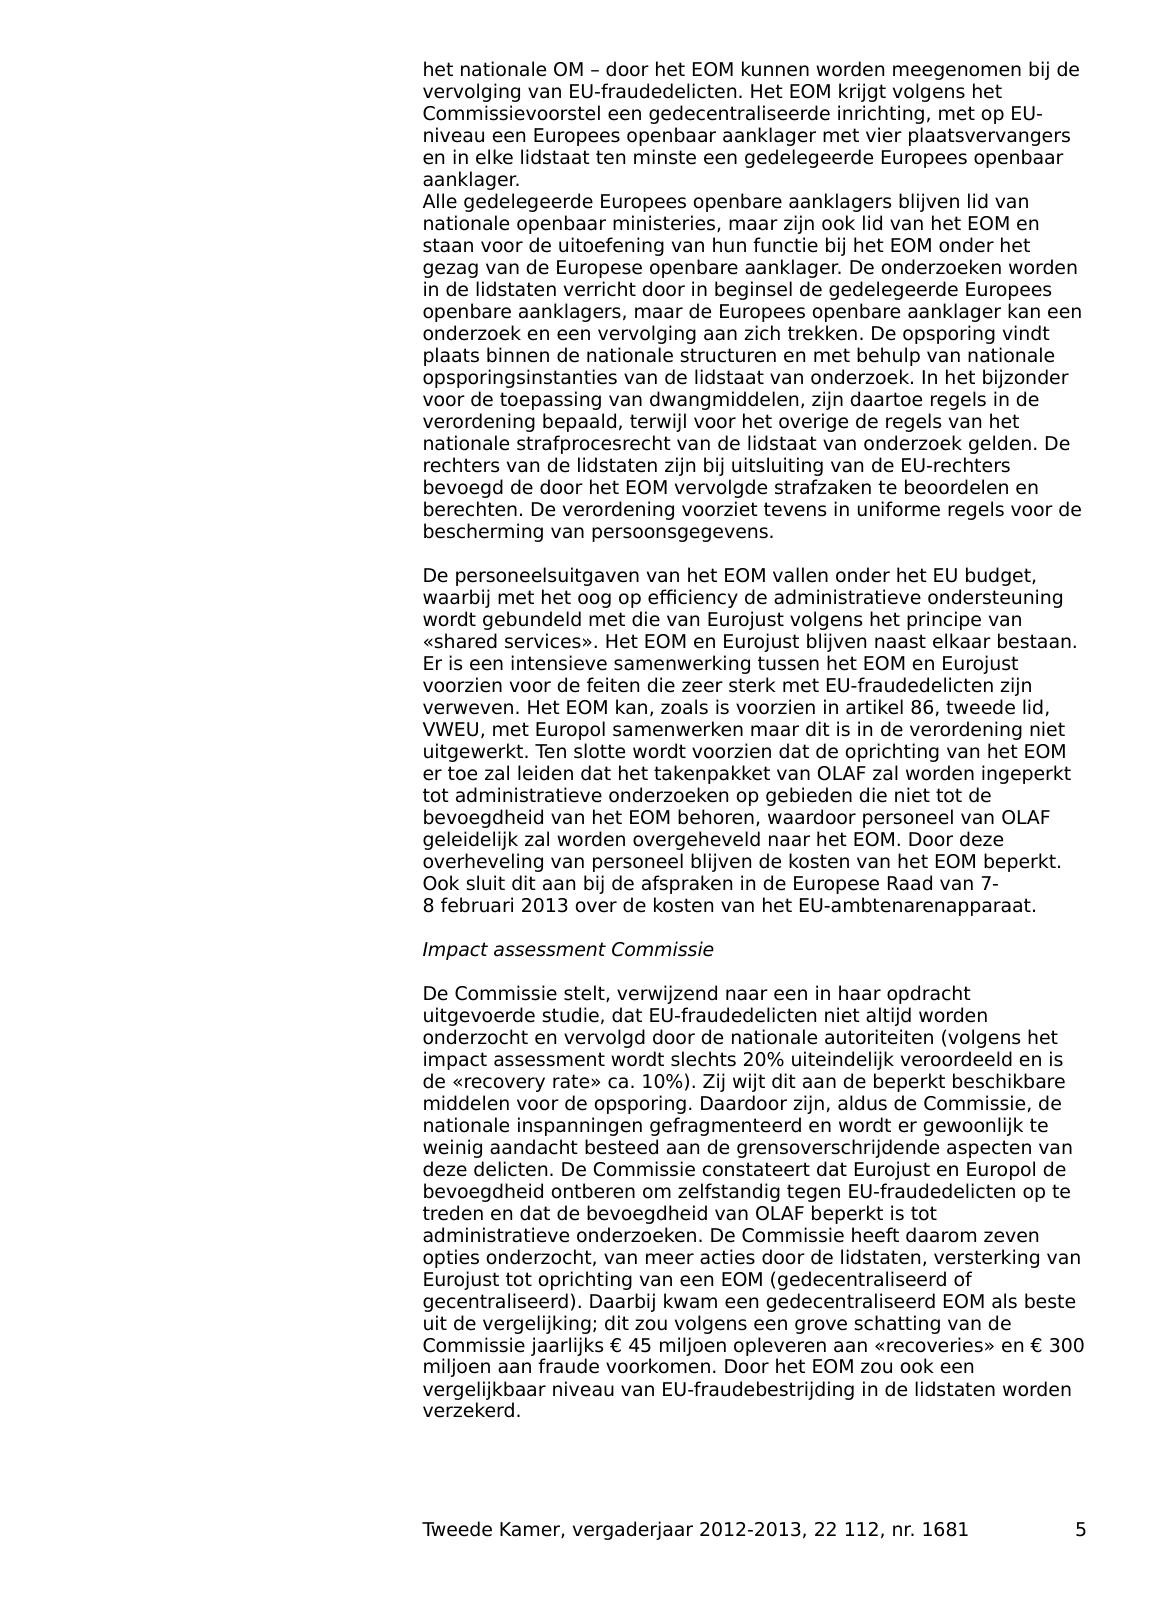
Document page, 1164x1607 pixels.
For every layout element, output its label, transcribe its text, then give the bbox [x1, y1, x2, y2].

text het nationale OM – door het EOM kunnen worden meegenomen bij de vervolging van EU-fraudedelicten. Het EOM krijgt volgens het Commissievoorstel een gedecentraliseerde inrichting, met op EU-niveau een Europees openbaar aanklager met vier plaatsvervangers en in elke lidstaat ten minste een gedelegeerde Europees openbaar aanklager. [422, 59, 1087, 191]
text De Commissie stelt, verwijzend naar een in haar opdracht uitgevoerde studie, dat EU-fraudedelicten niet altijd worden onderzocht en vervolgd door de nationale autoriteiten (volgens het impact assessment wordt slechts 20% uiteindelijk veroordeeld en is de «recovery rate» ca. 10%). Zij wijt dit aan de beperkt beschikbare middelen voor de opsporing. Daardoor zijn, aldus de Commissie, de nationale inspanningen gefragmenteerd en wordt er gewoonlijk te weinig aandacht besteed aan de grensoverschrijdende aspecten van deze delicten. De Commissie constateert dat Eurojust en Europol de bevoegdheid ontberen om zelfstandig tegen EU-fraudedelicten op te treden en dat de bevoegdheid van OLAF beperkt is tot administratieve onderzoeken. De Commissie heeft daarom zeven opties onderzocht, van meer acties door de lidstaten, versterking van Eurojust tot oprichting van een EOM (gedecentraliseerd of gecentraliseerd). Daarbij kwam een gedecentraliseerd EOM als beste uit de vergelijking; dit zou volgens een grove schatting van de Commissie jaarlijks € 45 miljoen opleveren aan «recoveries» en € 300 miljoen aan fraude voorkomen. Door het EOM zou ook een vergelijkbaar niveau van EU-fraudebestrijding in de lidstaten worden verzekerd. [422, 983, 1087, 1422]
subtitle Impact assessment Commissie [422, 939, 1087, 961]
text De personeelsuitgaven van het EOM vallen onder het EU budget, waarbij met het oog op efficiency de administratieve ondersteuning wordt gebundeld met die van Eurojust volgens het principe van «shared services». Het EOM en Eurojust blijven naast elkaar bestaan. Er is een intensieve samenwerking tussen het EOM en Eurojust voorzien voor de feiten die zeer sterk met EU-fraudedelicten zijn verweven. Het EOM kan, zoals is voorzien in artikel 86, tweede lid, VWEU, met Europol samenwerken maar dit is in de verordening niet uitgewerkt. Ten slotte wordt voorzien dat de oprichting van het EOM er toe zal leiden dat het takenpakket van OLAF zal worden ingeperkt tot administratieve onderzoeken op gebieden die niet tot de bevoegdheid van het EOM behoren, waardoor personeel van OLAF geleidelijk zal worden overgeheveld naar het EOM. Door deze overheveling van personeel blijven de kosten van het EOM beperkt. Ook sluit dit aan bij de afspraken in de Europese Raad van 7-8 februari 2013 over de kosten van het EU-ambtenarenapparaat. [422, 565, 1087, 916]
text Alle gedelegeerde Europees openbare aanklagers blijven lid van nationale openbaar ministeries, maar zijn ook lid van het EOM en staan voor de uitoefening van hun functie bij het EOM onder het gezag van de Europese openbare aanklager. De onderzoeken worden in de lidstaten verricht door in beginsel de gedelegeerde Europees openbare aanklagers, maar de Europees openbare aanklager kan een onderzoek en een vervolging aan zich trekken. De opsporing vindt plaats binnen de nationale structuren en met behulp van nationale opsporingsinstanties van de lidstaat van onderzoek. In het bijzonder voor de toepassing van dwangmiddelen, zijn daartoe regels in de verordening bepaald, terwijl voor het overige de regels van het nationale strafprocesrecht van de lidstaat van onderzoek gelden. De rechters van de lidstaten zijn bij uitsluiting van de EU-rechters bevoegd de door het EOM vervolgde strafzaken te beoordelen en berechten. De verordening voorziet tevens in uniforme regels voor de bescherming van persoonsgegevens. [422, 191, 1087, 543]
